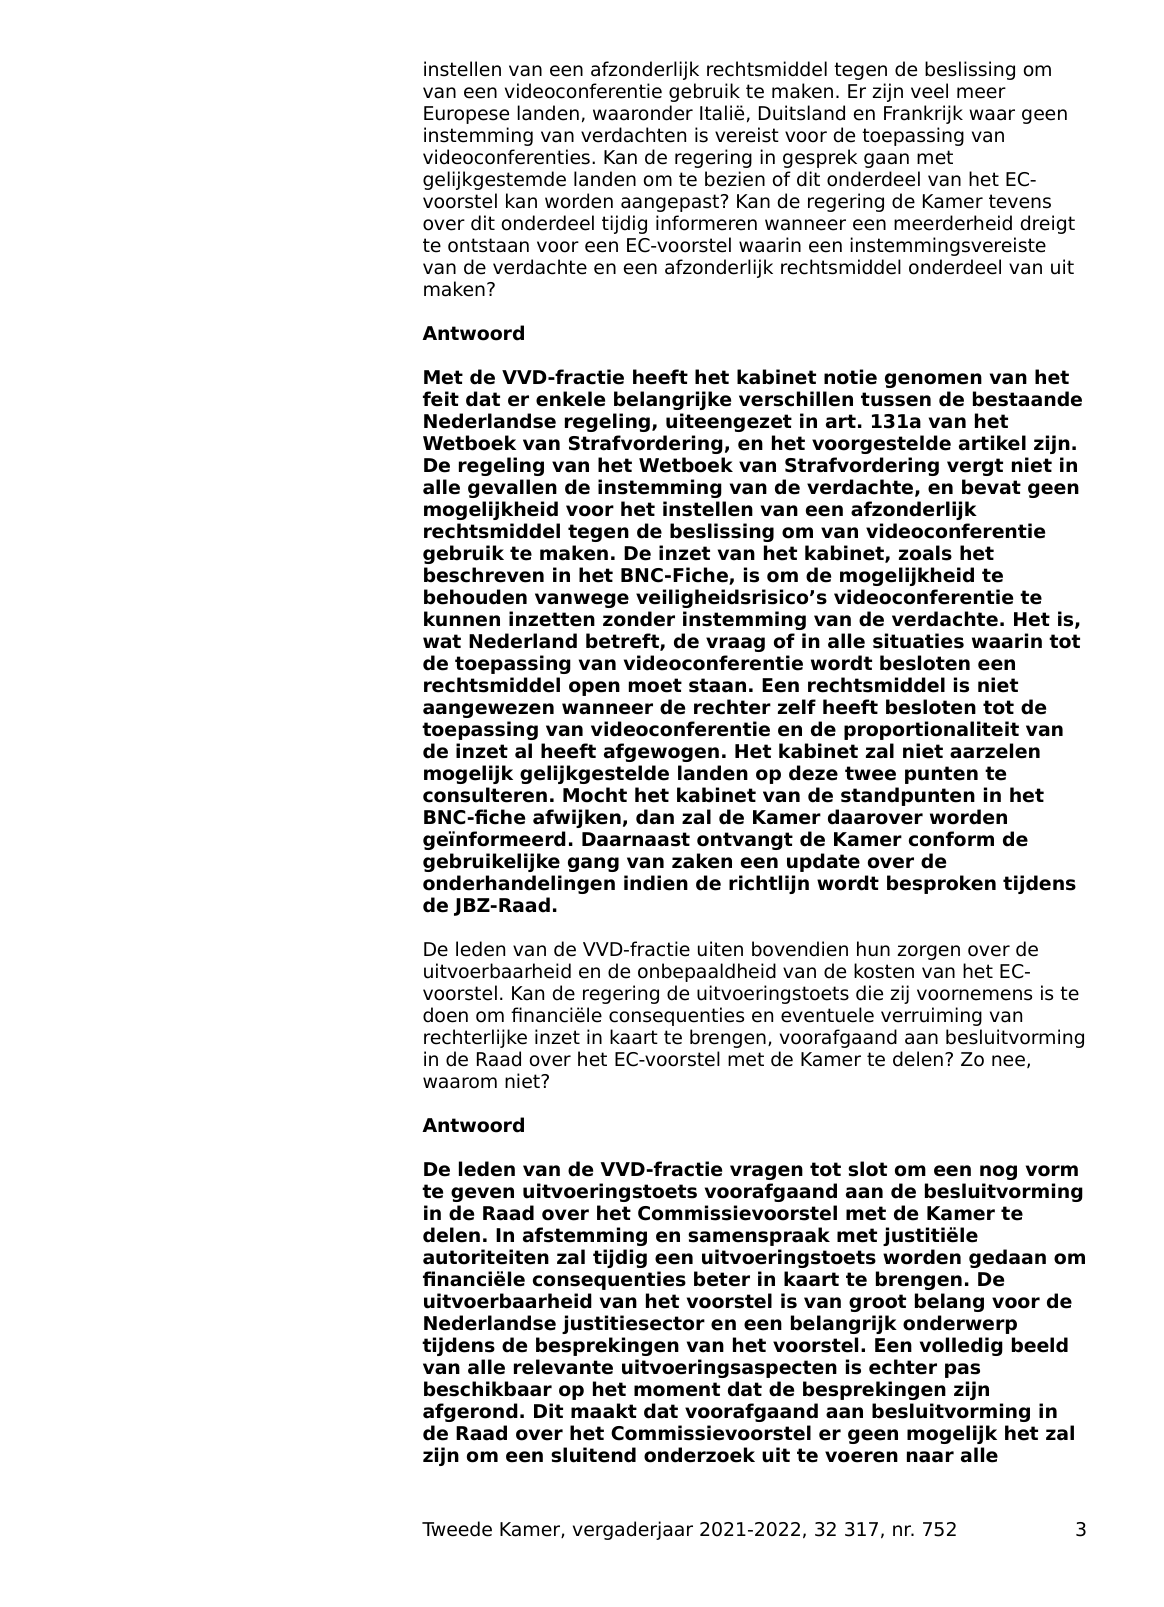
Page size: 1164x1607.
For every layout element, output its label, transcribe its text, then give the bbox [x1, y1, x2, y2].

text De leden van de VVD-fractie uiten bovendien hun zorgen over de uitvoerbaarheid en de onbepaaldheid van de kosten van het EC-voorstel. Kan de regering de uitvoeringstoets die zij voornemens is te doen om financiële consequenties en eventuele verruiming van rechterlijke inzet in kaart te brengen, voorafgaand aan besluitvorming in de Raad over het EC-voorstel met de Kamer te delen? Zo nee, waarom niet? [422, 939, 1087, 1093]
text De leden van de VVD-fractie vragen tot slot om een nog vorm te geven uitvoeringstoets voorafgaand aan de besluitvorming in de Raad over het Commissievoorstel met de Kamer te delen. In afstemming en samenspraak met justitiële autoriteiten zal tijdig een uitvoeringstoets worden gedaan om financiële consequenties beter in kaart te brengen. De uitvoerbaarheid van het voorstel is van groot belang voor de Nederlandse justitiesector en een belangrijk onderwerp tijdens de besprekingen van het voorstel. Een volledig beeld van alle relevante uitvoeringsaspecten is echter pas beschikbaar op het moment dat de besprekingen zijn afgerond. Dit maakt dat voorafgaand aan besluitvorming in de Raad over het Commissievoorstel er geen mogelijk het zal zijn om een sluitend onderzoek uit te voeren naar alle [422, 1159, 1087, 1467]
subtitle Antwoord [422, 1115, 1087, 1137]
text Met de VVD-fractie heeft het kabinet notie genomen van het feit dat er enkele belangrijke verschillen tussen de bestaande Nederlandse regeling, uiteengezet in art. 131a van het Wetboek van Strafvordering, en het voorgestelde artikel zijn. De regeling van het Wetboek van Strafvordering vergt niet in alle gevallen de instemming van de verdachte, en bevat geen mogelijkheid voor het instellen van een afzonderlijk rechtsmiddel tegen de beslissing om van videoconferentie gebruik te maken. De inzet van het kabinet, zoals het beschreven in het BNC-Fiche, is om de mogelijkheid te behouden vanwege veiligheidsrisico’s videoconferentie te kunnen inzetten zonder instemming van de verdachte. Het is, wat Nederland betreft, de vraag of in alle situaties waarin tot de toepassing van videoconferentie wordt besloten een rechtsmiddel open moet staan. Een rechtsmiddel is niet aangewezen wanneer de rechter zelf heeft besloten tot de toepassing van videoconferentie en de proportionaliteit van de inzet al heeft afgewogen. Het kabinet zal niet aarzelen mogelijk gelijkgestelde landen op deze twee punten te consulteren. Mocht het kabinet van de standpunten in het BNC-fiche afwijken, dan zal de Kamer daarover worden geïnformeerd. Daarnaast ontvangt de Kamer conform de gebruikelijke gang van zaken een update over de onderhandelingen indien de richtlijn wordt besproken tijdens de JBZ-Raad. [422, 367, 1087, 917]
subtitle Antwoord [422, 323, 1087, 345]
text instellen van een afzonderlijk rechtsmiddel tegen de beslissing om van een videoconferentie gebruik te maken. Er zijn veel meer Europese landen, waaronder Italië, Duitsland en Frankrijk waar geen instemming van verdachten is vereist voor de toepassing van videoconferenties. Kan de regering in gesprek gaan met gelijkgestemde landen om te bezien of dit onderdeel van het EC-voorstel kan worden aangepast? Kan de regering de Kamer tevens over dit onderdeel tijdig informeren wanneer een meerderheid dreigt te ontstaan voor een EC-voorstel waarin een instemmingsvereiste van de verdachte en een afzonderlijk rechtsmiddel onderdeel van uit maken? [422, 59, 1087, 301]
